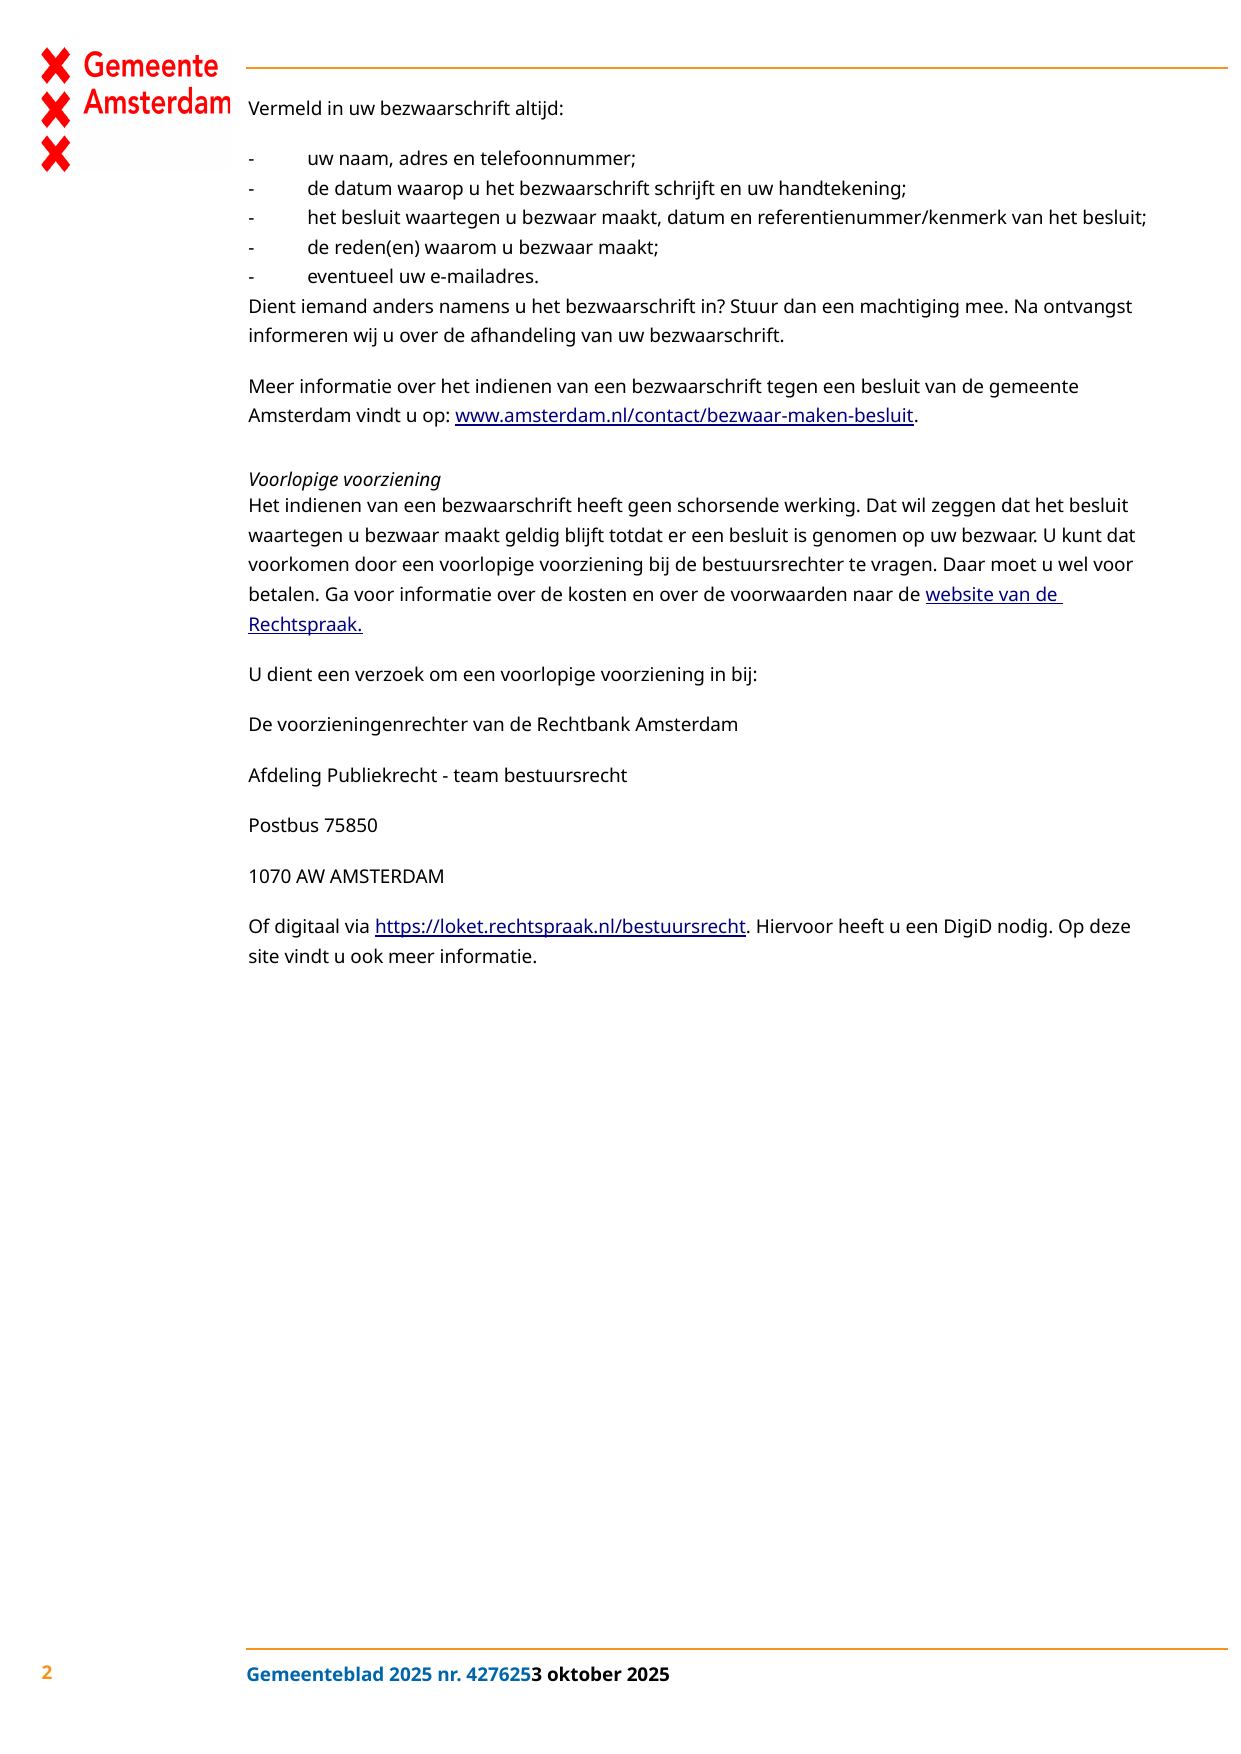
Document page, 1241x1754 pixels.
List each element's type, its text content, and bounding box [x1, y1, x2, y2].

list de datum waarop u het bezwaarschrift schrijft en uw handtekening; [248, 175, 1152, 201]
text Het indienen van een bezwaarschrift heeft geen schorsende werking. Dat wil zeggen dat het besluit waartegen u bezwaar maakt geldig blijft totdat er een besluit is genomen op uw bezwaar. U kunt dat voorkomen door een voorlopige voorziening bij de bestuursrechter te vragen. Daar moet u wel voor betalen. Ga voor informatie over de kosten en over de voorwaarden naar de website van de Rechtspraak. [248, 492, 1152, 636]
text Postbus 75850 [248, 812, 1152, 838]
list de reden(en) waarom u bezwaar maakt; [248, 234, 1152, 260]
text De voorzieningenrechter van de Rechtbank Amsterdam [248, 712, 1152, 737]
text 1070 AW AMSTERDAM [248, 863, 1152, 888]
text Of digitaal via https://loket.rechtspraak.nl/bestuursrecht. Hiervoor heeft u een DigiD nodig. Op deze site vindt u ook meer informatie. [248, 913, 1152, 968]
text Meer informatie over het indienen van een bezwaarschrift tegen een besluit van de gemeente Amsterdam vindt u op: www.amsterdam.nl/contact/bezwaar-maken-besluit. [248, 373, 1152, 428]
text Vermeld in uw bezwaarschrift altijd: [248, 95, 1152, 121]
list uw naam, adres en telefoonnummer; [248, 145, 1152, 171]
picture [41, 47, 231, 172]
text Voorlopige voorziening [248, 467, 1152, 492]
text Dient iemand anders namens u het bezwaarschrift in? Stuur dan een machtiging mee. Na ontvangst informeren wij u over de afhandeling van uw bezwaarschrift. [248, 293, 1152, 348]
list eventueel uw e-mailadres. [248, 263, 1152, 289]
text Afdeling Publiekrecht - team bestuursrecht [248, 762, 1152, 788]
text U dient een verzoek om een voorlopige voorziening in bij: [248, 661, 1152, 687]
list het besluit waartegen u bezwaar maakt, datum en referentienummer/kenmerk van het besluit; [248, 204, 1152, 230]
